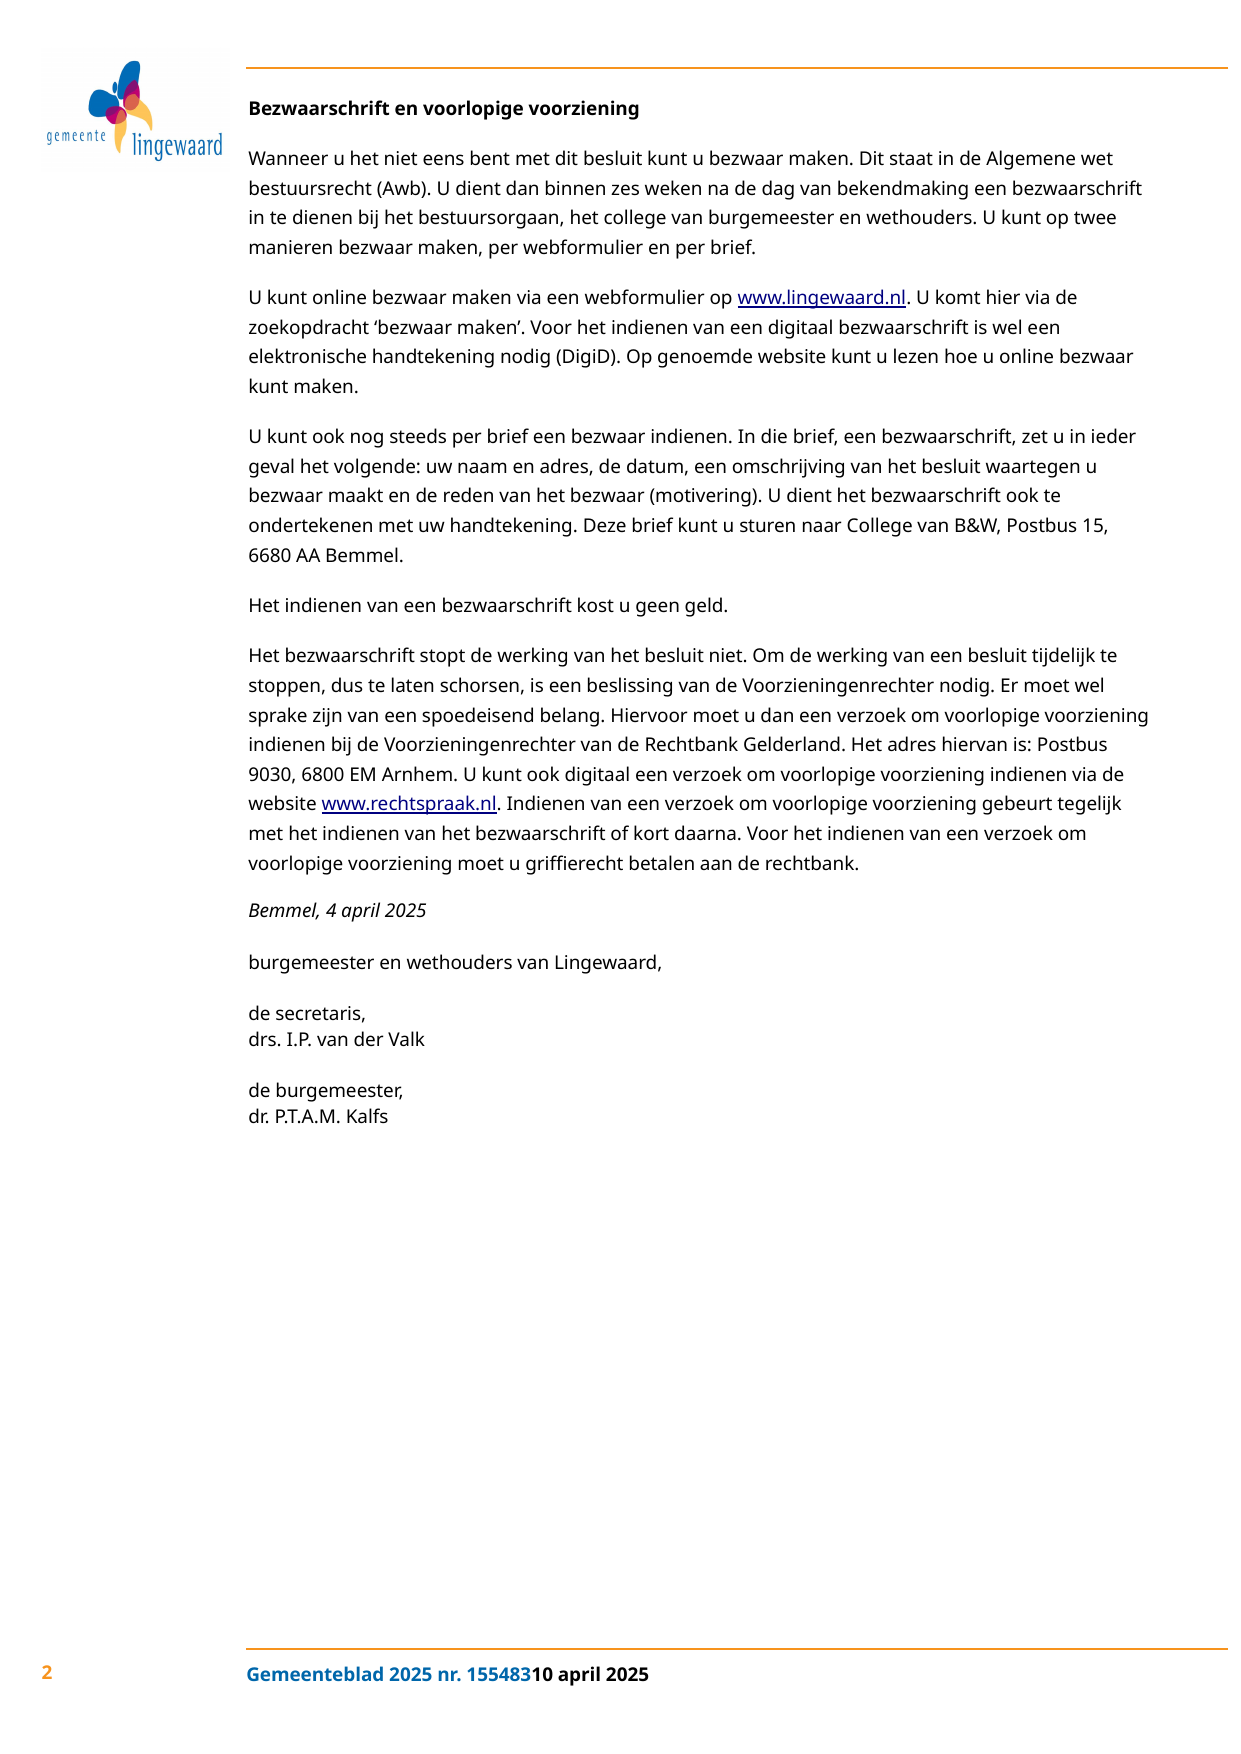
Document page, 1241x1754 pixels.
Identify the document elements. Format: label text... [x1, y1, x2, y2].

text Bezwaarschrift en voorlopige voorziening [248, 95, 1152, 121]
text U kunt ook nog steeds per brief een bezwaar indienen. In die brief, een bezwaarschrift, zet u in ieder geval het volgende: uw naam en adres, de datum, een omschrijving van het besluit waartegen u bezwaar maakt en de reden van het bezwaar (motivering). U dient het bezwaarschrift ook te ondertekenen met uw handtekening. Deze brief kunt u sturen naar College van B&W, Postbus 15, 6680 AA Bemmel. [248, 423, 1152, 568]
text U kunt online bezwaar maken via een webformulier op www.lingewaard.nl. U komt hier via de zoekopdracht ‘bezwaar maken’. Voor het indienen van een digitaal bezwaarschrift is wel een elektronische handtekening nodig (DigiD). Op genoemde website kunt u lezen hoe u online bezwaar kunt maken. [248, 284, 1152, 399]
text dr. P.T.A.M. Kalfs [248, 1103, 1152, 1129]
text de burgemeester, [248, 1078, 1152, 1103]
text Het bezwaarschrift stopt de werking van het besluit niet. Om de werking van een besluit tijdelijk te stoppen, dus te laten schorsen, is een beslissing van de Voorzieningenrechter nodig. Er moet wel sprake zijn van een spoedeisend belang. Hiervoor moet u dan een verzoek om voorlopige voorziening indienen bij de Voorzieningenrechter van de Rechtbank Gelderland. Het adres hiervan is: Postbus 9030, 6800 EM Arnhem. U kunt ook digitaal een verzoek om voorlopige voorziening indienen via de website www.rechtspraak.nl. Indienen van een verzoek om voorlopige voorziening gebeurt tegelijk met het indienen van het bezwaarschrift of kort daarna. Voor het indienen van een verzoek om voorlopige voorziening moet u griffierecht betalen aan de rechtbank. [248, 643, 1152, 876]
text Bemmel, 4 april 2025 [248, 898, 1152, 923]
text burgemeester en wethouders van Lingewaard, [248, 949, 1152, 975]
picture [41, 47, 231, 172]
text Het indienen van een bezwaarschrift kost u geen geld. [248, 592, 1152, 618]
text Wanneer u het niet eens bent met dit besluit kunt u bezwaar maken. Dit staat in de Algemene wet bestuursrecht (Awb). U dient dan binnen zes weken na de dag van bekendmaking een bezwaarschrift in te dienen bij het bestuursorgaan, het college van burgemeester en wethouders. U kunt op twee manieren bezwaar maken, per webformulier en per brief. [248, 145, 1152, 260]
text drs. I.P. van der Valk [248, 1026, 1152, 1052]
text de secretaris, [248, 1001, 1152, 1026]
